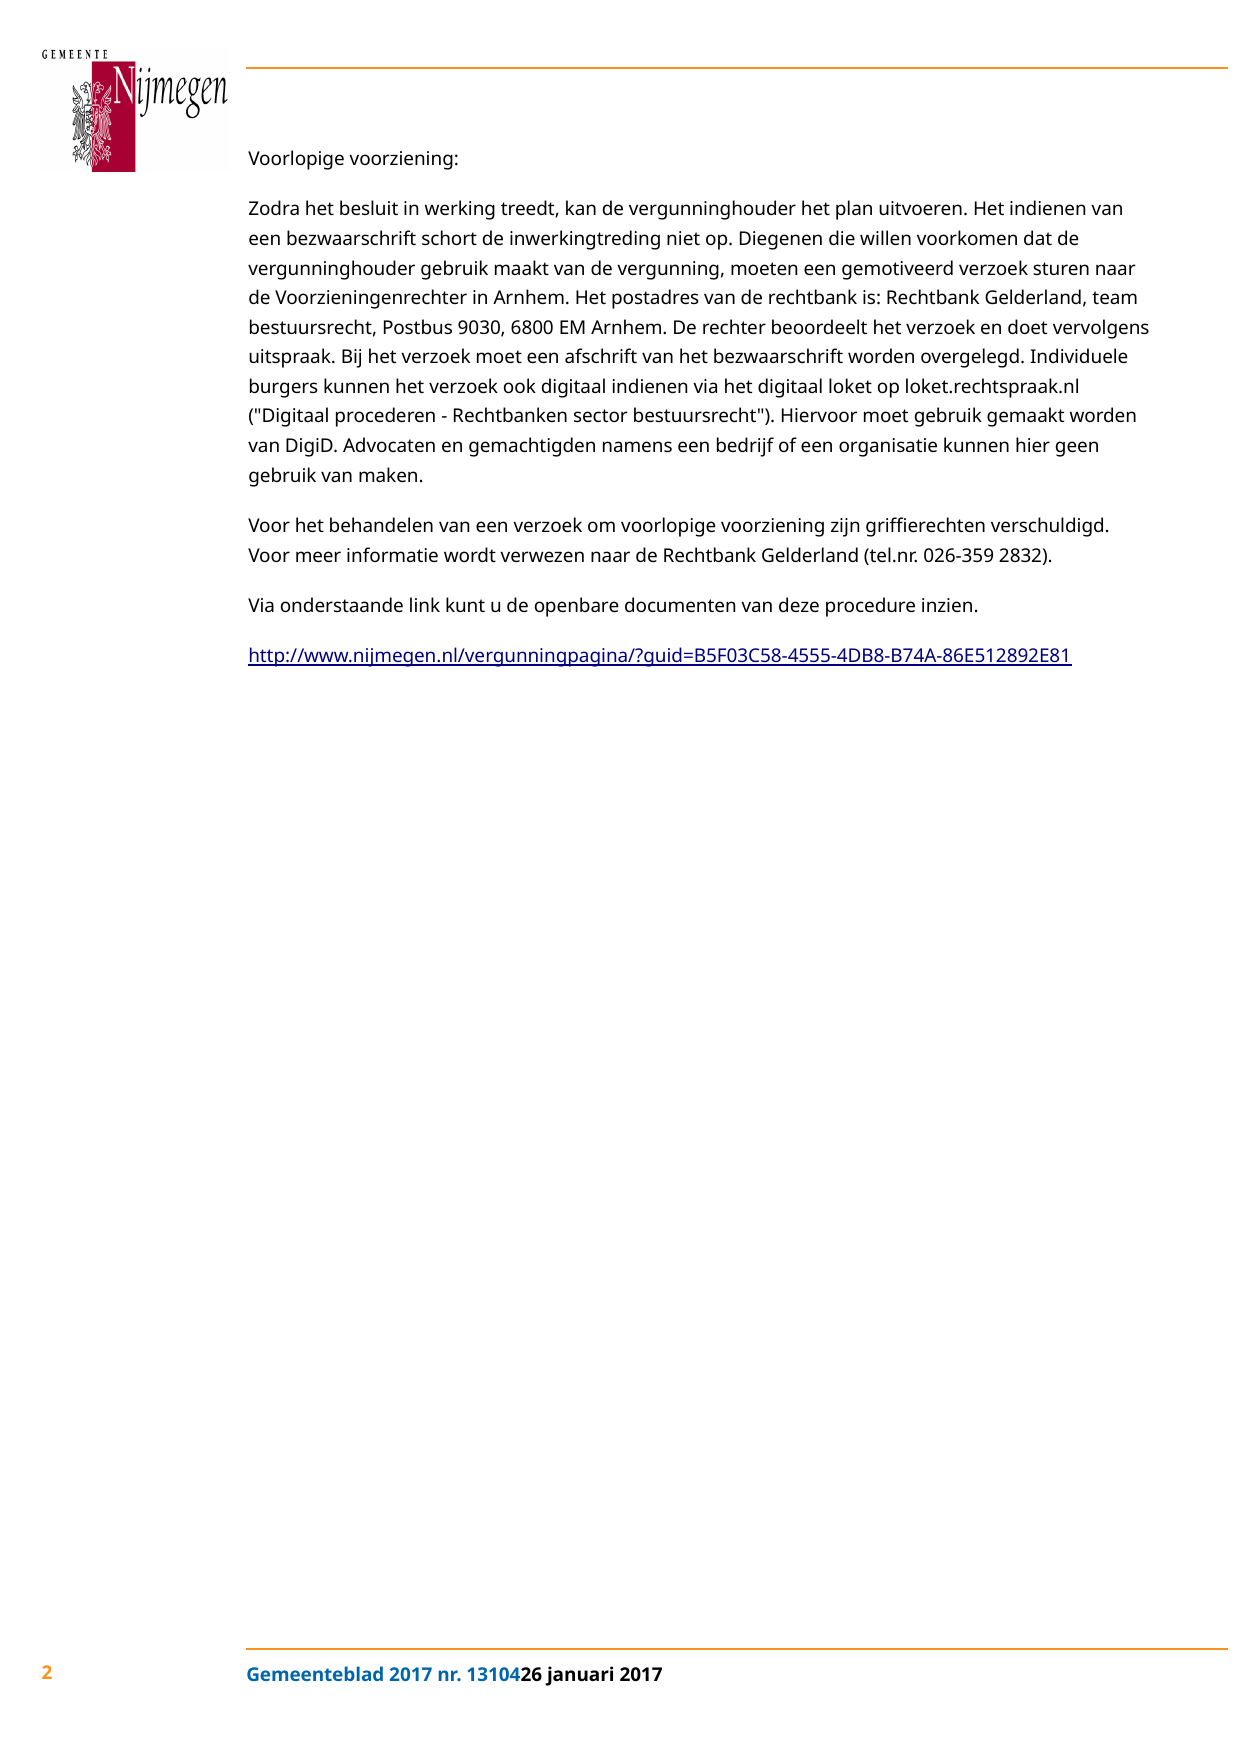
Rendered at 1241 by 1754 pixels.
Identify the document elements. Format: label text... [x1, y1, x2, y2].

picture [41, 47, 231, 172]
text http://www.nijmegen.nl/vergunningpagina/?guid=B5F03C58-4555-4DB8-B74A-86E512892E81 [248, 643, 1152, 668]
text Voorlopige voorziening: [248, 145, 1152, 171]
text Via onderstaande link kunt u de openbare documenten van deze procedure inzien. [248, 592, 1152, 618]
text Voor het behandelen van een verzoek om voorlopige voorziening zijn griffierechten verschuldigd. Voor meer informatie wordt verwezen naar de Rechtbank Gelderland (tel.nr. 026-359 2832). [248, 512, 1152, 568]
text Zodra het besluit in werking treedt, kan de vergunninghouder het plan uitvoeren. Het indienen van een bezwaarschrift schort de inwerkingtreding niet op. Diegenen die willen voorkomen dat de vergunninghouder gebruik maakt van de vergunning, moeten een gemotiveerd verzoek sturen naar de Voorzieningenrechter in Arnhem. Het postadres van de rechtbank is: Rechtbank Gelderland, team bestuursrecht, Postbus 9030, 6800 EM Arnhem. De rechter beoordeelt het verzoek en doet vervolgens uitspraak. Bij het verzoek moet een afschrift van het bezwaarschrift worden overgelegd. Individuele burgers kunnen het verzoek ook digitaal indienen via het digitaal loket op loket.rechtspraak.nl ("Digitaal procederen - Rechtbanken sector bestuursrecht"). Hiervoor moet gebruik gemaakt worden van DigiD. Advocaten en gemachtigden namens een bedrijf of een organisatie kunnen hier geen gebruik van maken. [248, 196, 1152, 488]
